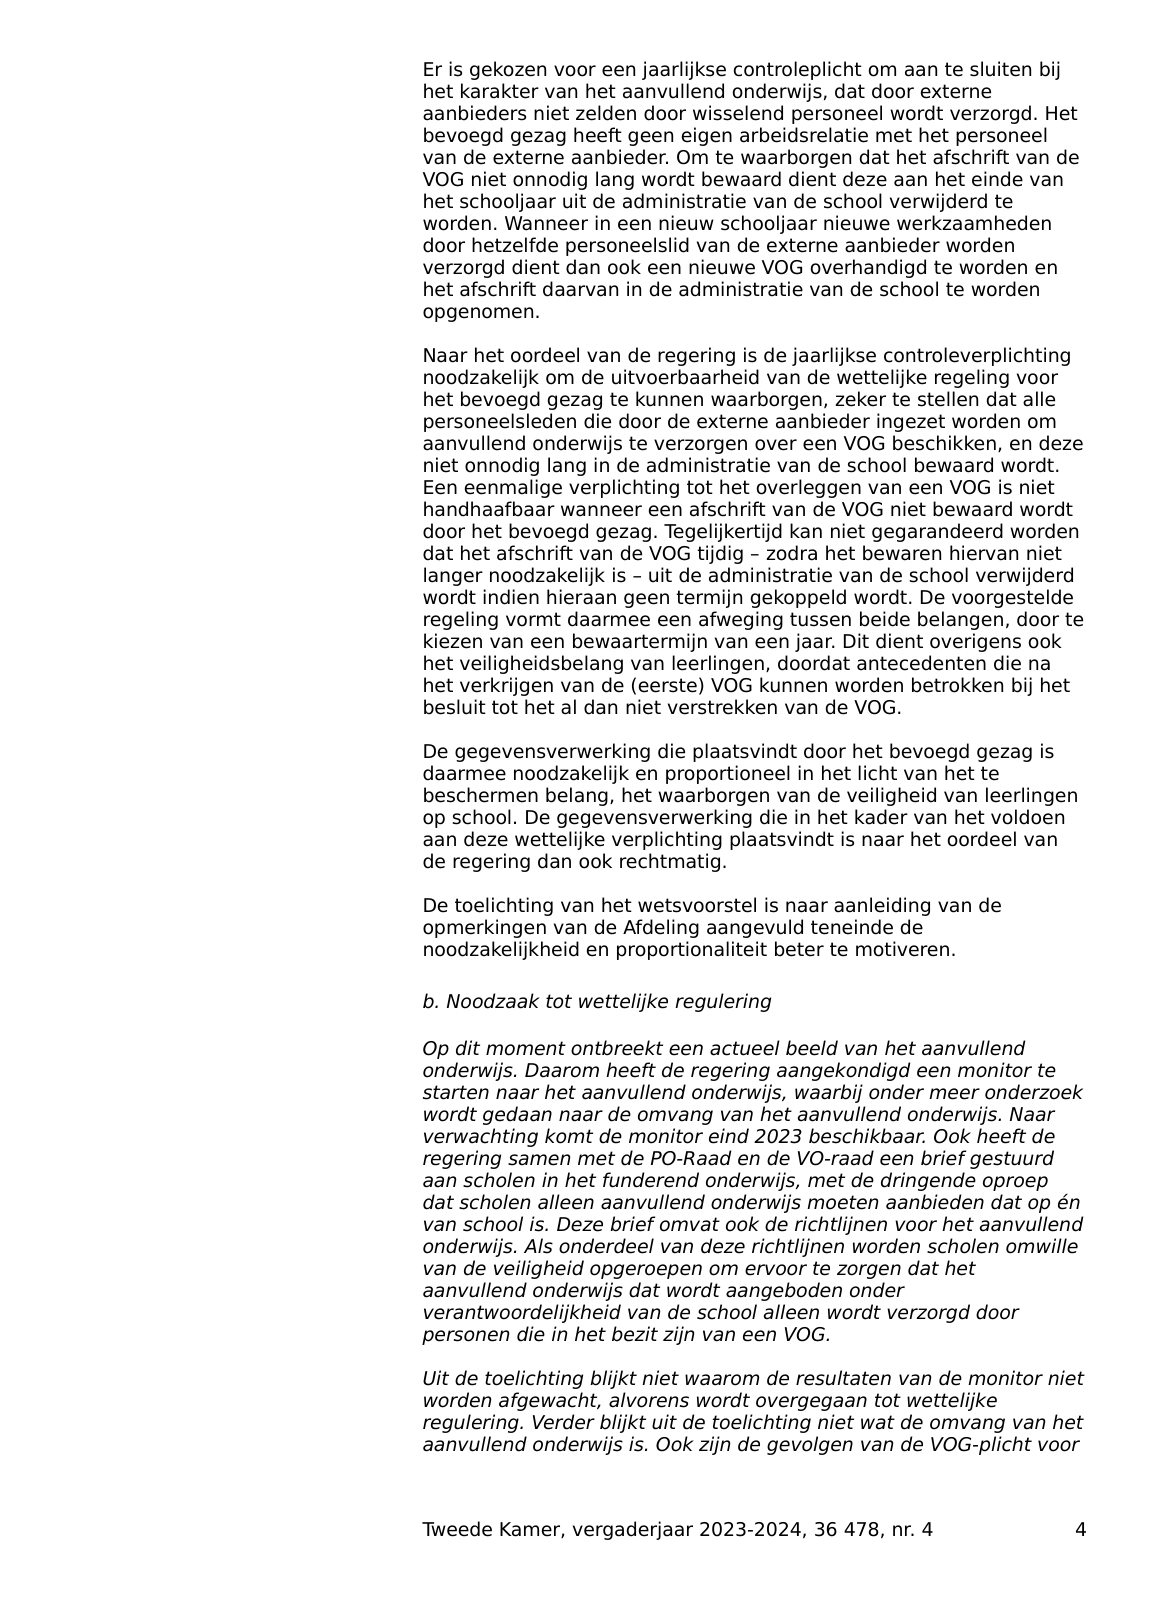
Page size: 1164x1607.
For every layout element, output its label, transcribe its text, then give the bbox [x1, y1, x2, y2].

text Er is gekozen voor een jaarlijkse controleplicht om aan te sluiten bij het karakter van het aanvullend onderwijs, dat door externe aanbieders niet zelden door wisselend personeel wordt verzorgd. Het bevoegd gezag heeft geen eigen arbeidsrelatie met het personeel van de externe aanbieder. Om te waarborgen dat het afschrift van de VOG niet onnodig lang wordt bewaard dient deze aan het einde van het schooljaar uit de administratie van de school verwijderd te worden. Wanneer in een nieuw schooljaar nieuwe werkzaamheden door hetzelfde personeelslid van de externe aanbieder worden verzorgd dient dan ook een nieuwe VOG overhandigd te worden en het afschrift daarvan in de administratie van de school te worden opgenomen. [422, 59, 1087, 323]
text Uit de toelichting blijkt niet waarom de resultaten van de monitor niet worden afgewacht, alvorens wordt overgegaan tot wettelijke regulering. Verder blijkt uit de toelichting niet wat de omvang van het aanvullend onderwijs is. Ook zijn de gevolgen van de VOG-plicht voor [422, 1368, 1087, 1456]
text Op dit moment ontbreekt een actueel beeld van het aanvullend onderwijs. Daarom heeft de regering aangekondigd een monitor te starten naar het aanvullend onderwijs, waarbij onder meer onderzoek wordt gedaan naar de omvang van het aanvullend onderwijs. Naar verwachting komt de monitor eind 2023 beschikbaar. Ook heeft de regering samen met de PO-Raad en de VO-raad een brief gestuurd aan scholen in het funderend onderwijs, met de dringende oproep dat scholen alleen aanvullend onderwijs moeten aanbieden dat op én van school is. Deze brief omvat ook de richtlijnen voor het aanvullend onderwijs. Als onderdeel van deze richtlijnen worden scholen omwille van de veiligheid opgeroepen om ervoor te zorgen dat het aanvullend onderwijs dat wordt aangeboden onder verantwoordelijkheid van de school alleen wordt verzorgd door personen die in het bezit zijn van een VOG. [422, 1038, 1087, 1346]
text De gegevensverwerking die plaatsvindt door het bevoegd gezag is daarmee noodzakelijk en proportioneel in het licht van het te beschermen belang, het waarborgen van de veiligheid van leerlingen op school. De gegevensverwerking die in het kader van het voldoen aan deze wettelijke verplichting plaatsvindt is naar het oordeel van de regering dan ook rechtmatig. [422, 741, 1087, 873]
subtitle b. Noodzaak tot wettelijke regulering [422, 991, 1087, 1013]
text De toelichting van het wetsvoorstel is naar aanleiding van de opmerkingen van de Afdeling aangevuld teneinde de noodzakelijkheid en proportionaliteit beter te motiveren. [422, 895, 1087, 961]
text Naar het oordeel van de regering is de jaarlijkse controleverplichting noodzakelijk om de uitvoerbaarheid van de wettelijke regeling voor het bevoegd gezag te kunnen waarborgen, zeker te stellen dat alle personeelsleden die door de externe aanbieder ingezet worden om aanvullend onderwijs te verzorgen over een VOG beschikken, en deze niet onnodig lang in de administratie van de school bewaard wordt. Een eenmalige verplichting tot het overleggen van een VOG is niet handhaafbaar wanneer een afschrift van de VOG niet bewaard wordt door het bevoegd gezag. Tegelijkertijd kan niet gegarandeerd worden dat het afschrift van de VOG tijdig – zodra het bewaren hiervan niet langer noodzakelijk is – uit de administratie van de school verwijderd wordt indien hieraan geen termijn gekoppeld wordt. De voorgestelde regeling vormt daarmee een afweging tussen beide belangen, door te kiezen van een bewaartermijn van een jaar. Dit dient overigens ook het veiligheidsbelang van leerlingen, doordat antecedenten die na het verkrijgen van de (eerste) VOG kunnen worden betrokken bij het besluit tot het al dan niet verstrekken van de VOG. [422, 345, 1087, 719]
